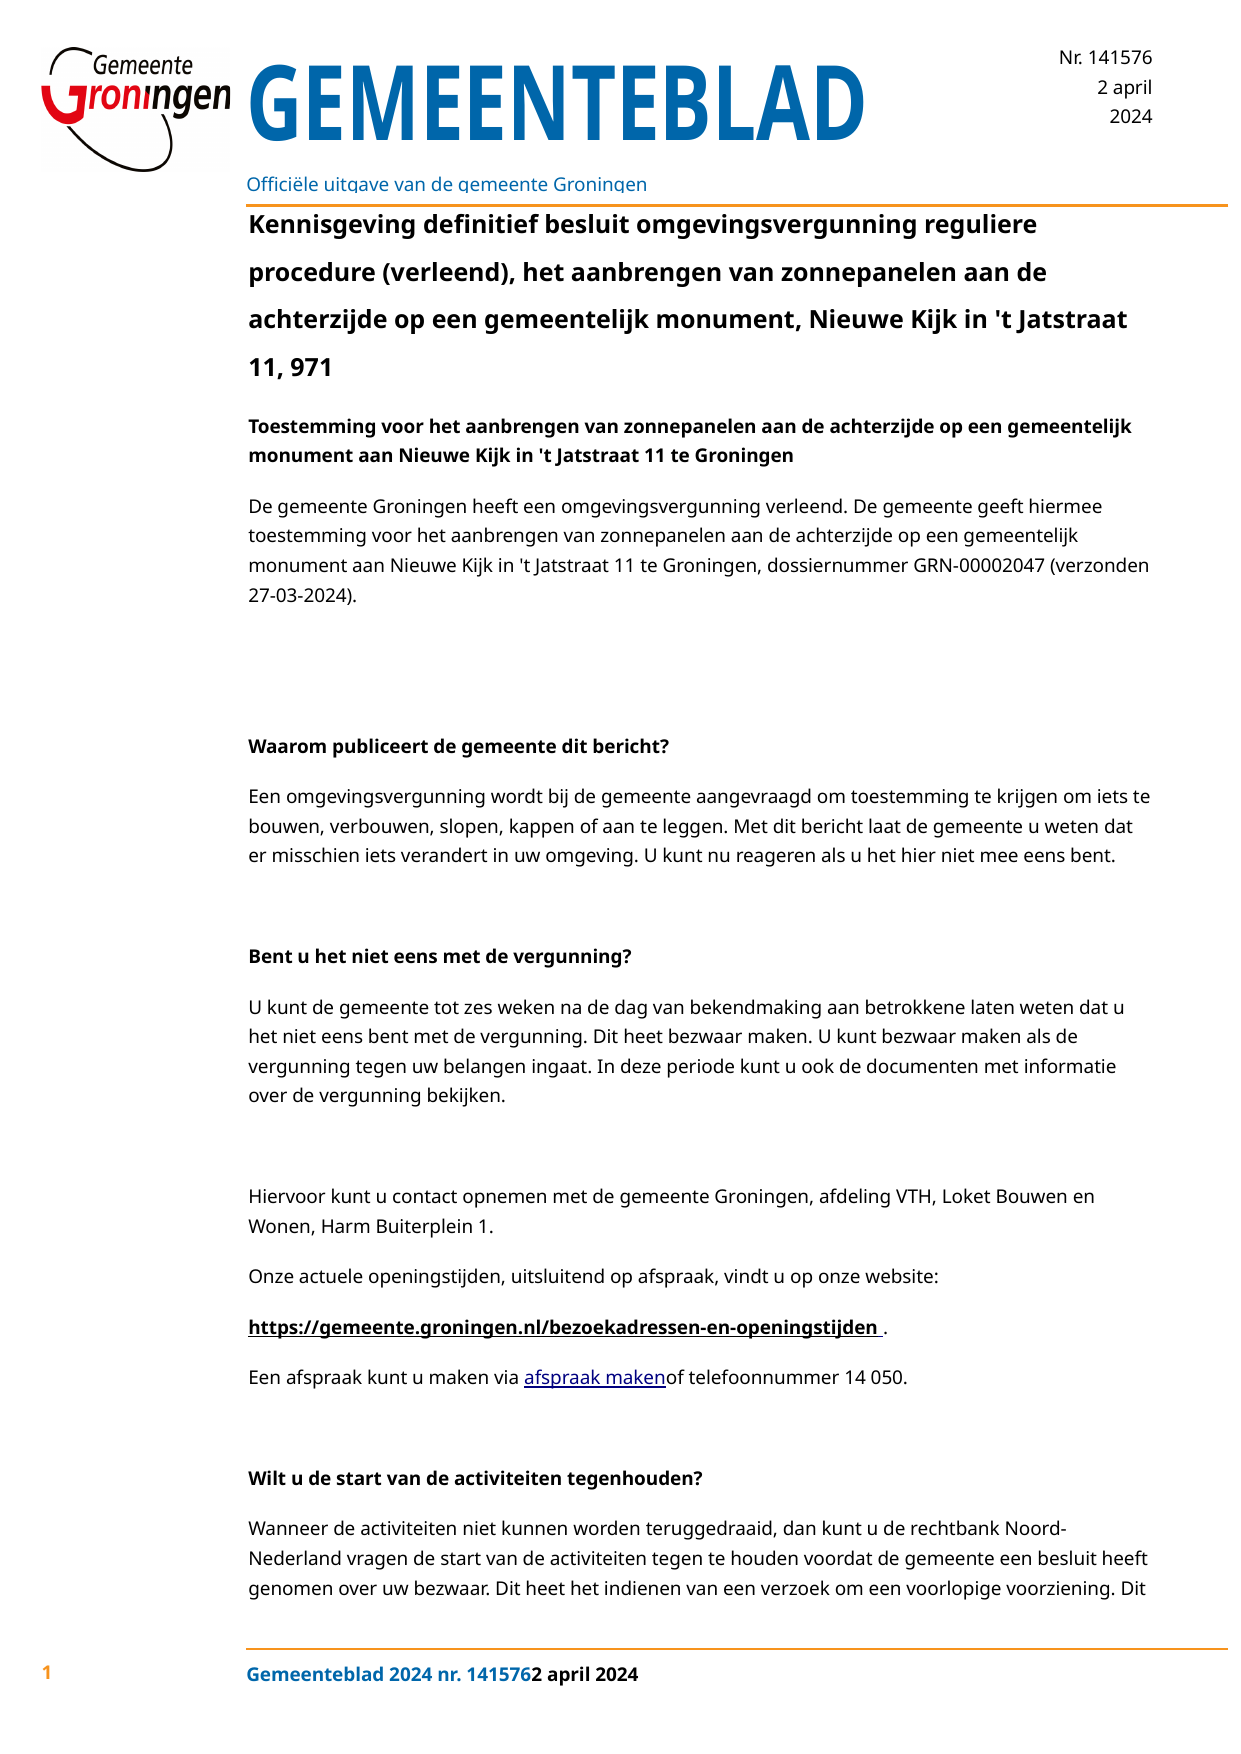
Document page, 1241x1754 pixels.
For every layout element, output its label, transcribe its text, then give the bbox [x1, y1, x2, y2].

text Waarom publiceert de gemeente dit bericht? [248, 733, 1152, 759]
text U kunt de gemeente tot zes weken na de dag van bekendmaking aan betrokkene laten weten dat u het niet eens bent met de vergunning. Dit heet bezwaar maken. U kunt bezwaar maken als de vergunning tegen uw belangen ingaat. In deze periode kunt u ook de documenten met informatie over de vergunning bekijken. [248, 994, 1152, 1108]
text Hiervoor kunt u contact opnemen met de gemeente Groningen, afdeling VTH, Loket Bouwen en Wonen, Harm Buiterplein 1. [248, 1183, 1152, 1239]
text Wanneer de activiteiten niet kunnen worden teruggedraaid, dan kunt u de rechtbank Noord-Nederland vragen de start van de activiteiten tegen te houden voordat de gemeente een besluit heeft genomen over uw bezwaar. Dit heet het indienen van een verzoek om een voorlopige voorziening. Dit [248, 1516, 1152, 1601]
text Wilt u de start van de activiteiten tegenhouden? [248, 1465, 1152, 1491]
text Een afspraak kunt u maken via afspraak makenof telefoonnummer 14 050. [248, 1364, 1152, 1390]
text Onze actuele openingstijden, uitsluitend op afspraak, vindt u op onze website: [248, 1263, 1152, 1289]
text Kennisgeving definitief besluit omgevingsvergunning reguliere procedure (verleend), het aanbrengen van zonnepanelen aan de achterzijde op een gemeentelijk monument, Nieuwe Kijk in 't Jatstraat 11, 971 [248, 207, 1152, 384]
text Een omgevingsvergunning wordt bij de gemeente aangevraagd om toestemming te krijgen om iets te bouwen, verbouwen, slopen, kappen of aan te leggen. Met dit bericht laat de gemeente u weten dat er misschien iets verandert in uw omgeving. U kunt nu reageren als u het hier niet mee eens bent. [248, 783, 1152, 868]
text De gemeente Groningen heeft een omgevingsvergunning verleend. De gemeente geeft hiermee toestemming voor het aanbrengen van zonnepanelen aan de achterzijde op een gemeentelijk monument aan Nieuwe Kijk in 't Jatstraat 11 te Groningen, dossiernummer GRN-00002047 (verzonden 27-03-2024). [248, 493, 1152, 608]
picture [41, 47, 231, 172]
text https://gemeente.groningen.nl/bezoekadressen-en-openingstijden . [248, 1314, 1152, 1340]
text Toestemming voor het aanbrengen van zonnepanelen aan de achterzijde op een gemeentelijk monument aan Nieuwe Kijk in 't Jatstraat 11 te Groningen [248, 413, 1152, 468]
text Bent u het niet eens met de vergunning? [248, 943, 1152, 969]
